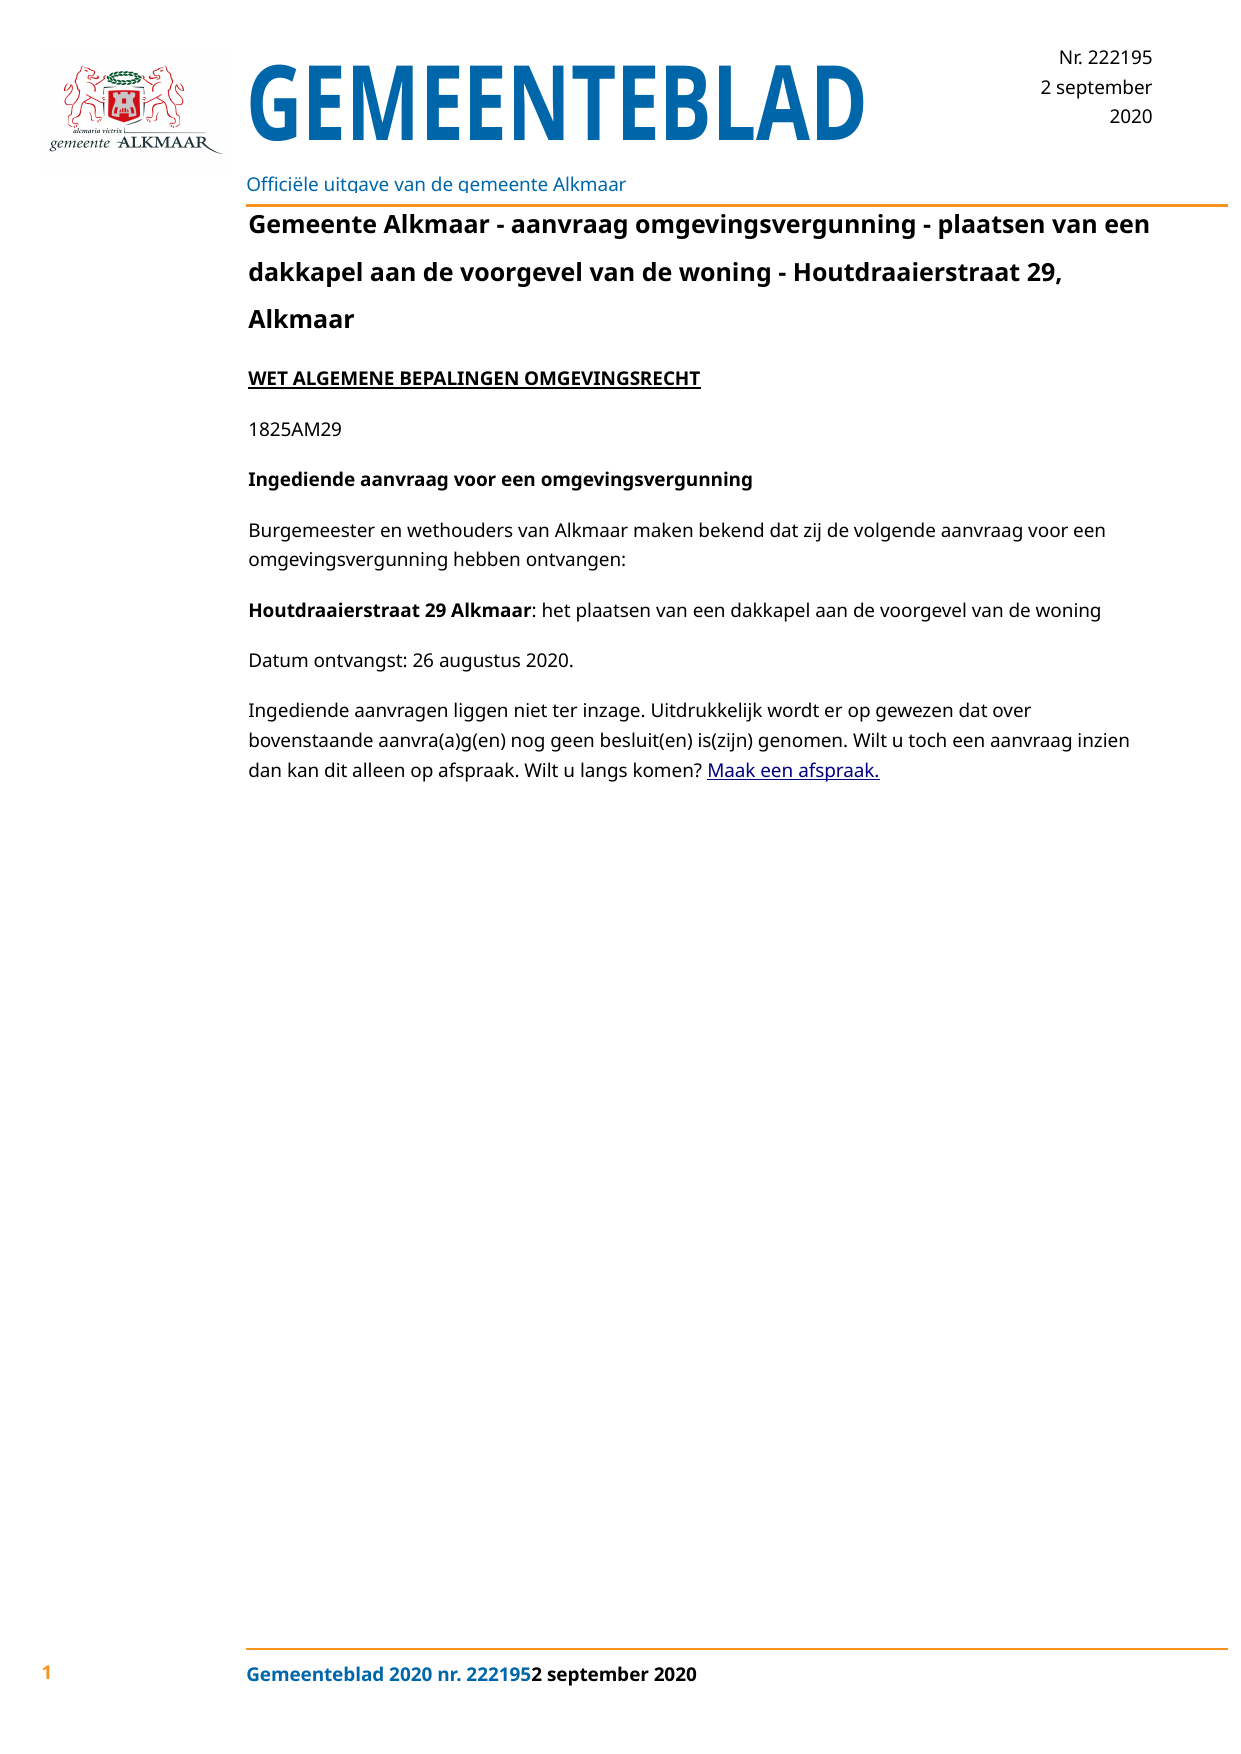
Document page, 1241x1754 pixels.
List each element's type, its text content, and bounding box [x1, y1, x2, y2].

text Datum ontvangst: 26 augustus 2020. [248, 647, 1152, 673]
text WET ALGEMENE BEPALINGEN OMGEVINGSRECHT [248, 366, 1152, 391]
text Ingediende aanvraag voor een omgevingsvergunning [248, 466, 1152, 492]
text 1825AM29 [248, 416, 1152, 442]
text Houtdraaierstraat 29 Alkmaar: het plaatsen van een dakkapel aan de voorgevel van de woning [248, 597, 1152, 622]
text Burgemeester en wethouders van Alkmaar maken bekend dat zij de volgende aanvraag voor een omgevingsvergunning hebben ontvangen: [248, 517, 1152, 572]
text Ingediende aanvragen liggen niet ter inzage. Uitdrukkelijk wordt er op gewezen dat over bovenstaande aanvra(a)g(en) nog geen besluit(en) is(zijn) genomen. Wilt u toch een aanvraag inzien dan kan dit alleen op afspraak. Wilt u langs komen? Maak een afspraak. [248, 698, 1152, 782]
text Gemeente Alkmaar - aanvraag omgevingsvergunning - plaatsen van een dakkapel aan de voorgevel van de woning - Houtdraaierstraat 29, Alkmaar [248, 207, 1152, 336]
picture [41, 47, 231, 172]
